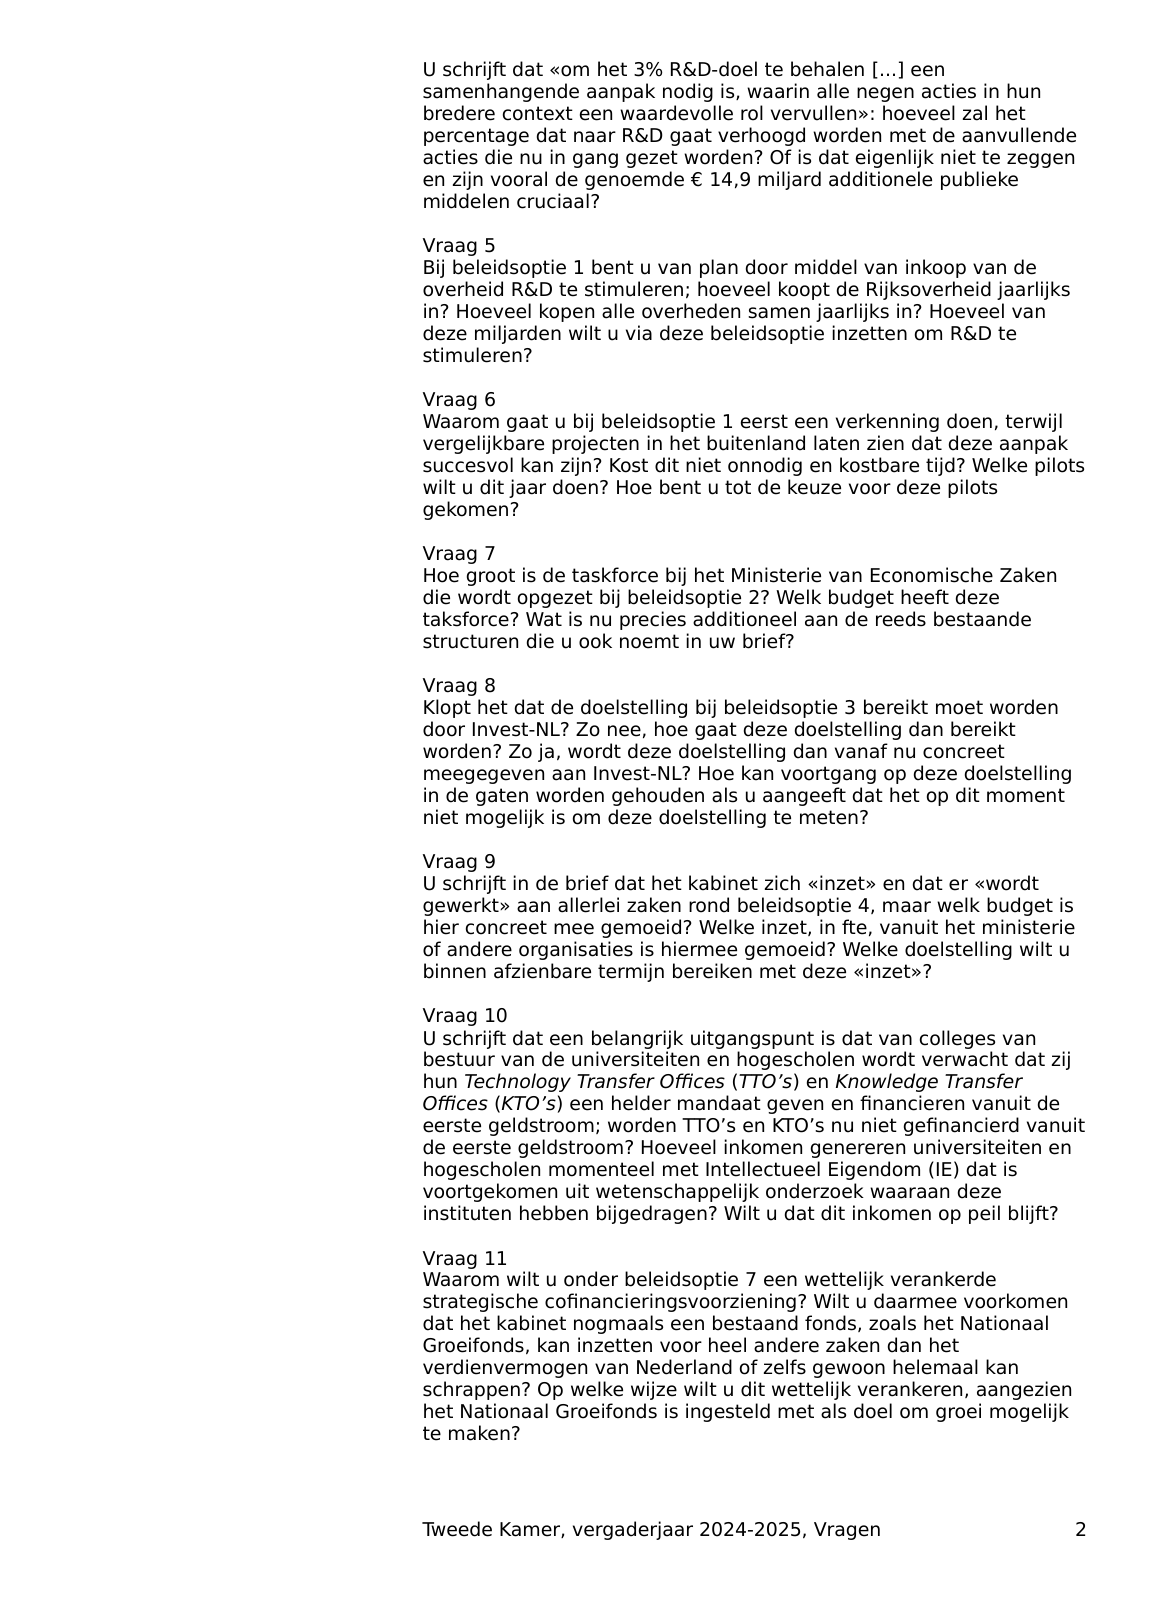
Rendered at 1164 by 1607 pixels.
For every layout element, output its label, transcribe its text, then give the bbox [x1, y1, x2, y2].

text Vraag 9 [422, 851, 1087, 873]
text Vraag 7 [422, 543, 1087, 565]
text Waarom wilt u onder beleidsoptie 7 een wettelijk verankerde strategische cofinancieringsvoorziening? Wilt u daarmee voorkomen dat het kabinet nogmaals een bestaand fonds, zoals het Nationaal Groeifonds, kan inzetten voor heel andere zaken dan het verdienvermogen van Nederland of zelfs gewoon helemaal kan schrappen? Op welke wijze wilt u dit wettelijk verankeren, aangezien het Nationaal Groeifonds is ingesteld met als doel om groei mogelijk te maken? [422, 1269, 1087, 1445]
text Waarom gaat u bij beleidsoptie 1 eerst een verkenning doen, terwijl vergelijkbare projecten in het buitenland laten zien dat deze aanpak succesvol kan zijn? Kost dit niet onnodig en kostbare tijd? Welke pilots wilt u dit jaar doen? Hoe bent u tot de keuze voor deze pilots gekomen? [422, 411, 1087, 521]
text Bij beleidsoptie 1 bent u van plan door middel van inkoop van de overheid R&D te stimuleren; hoeveel koopt de Rijksoverheid jaarlijks in? Hoeveel kopen alle overheden samen jaarlijks in? Hoeveel van deze miljarden wilt u via deze beleidsoptie inzetten om R&D te stimuleren? [422, 257, 1087, 367]
text U schrijft dat «om het 3% R&D-doel te behalen [...] een samenhangende aanpak nodig is, waarin alle negen acties in hun bredere context een waardevolle rol vervullen»: hoeveel zal het percentage dat naar R&D gaat verhoogd worden met de aanvullende acties die nu in gang gezet worden? Of is dat eigenlijk niet te zeggen en zijn vooral de genoemde € 14,9 miljard additionele publieke middelen cruciaal? [422, 59, 1087, 213]
text Klopt het dat de doelstelling bij beleidsoptie 3 bereikt moet worden door Invest-NL? Zo nee, hoe gaat deze doelstelling dan bereikt worden? Zo ja, wordt deze doelstelling dan vanaf nu concreet meegegeven aan Invest-NL? Hoe kan voortgang op deze doelstelling in de gaten worden gehouden als u aangeeft dat het op dit moment niet mogelijk is om deze doelstelling te meten? [422, 697, 1087, 829]
text U schrijft dat een belangrijk uitgangspunt is dat van colleges van bestuur van de universiteiten en hogescholen wordt verwacht dat zij hun Technology Transfer Offices (TTO’s) en Knowledge Transfer Offices (KTO’s) een helder mandaat geven en financieren vanuit de eerste geldstroom; worden TTO’s en KTO’s nu niet gefinancierd vanuit de eerste geldstroom? Hoeveel inkomen genereren universiteiten en hogescholen momenteel met Intellectueel Eigendom (IE) dat is voortgekomen uit wetenschappelijk onderzoek waaraan deze instituten hebben bijgedragen? Wilt u dat dit inkomen op peil blijft? [422, 1027, 1087, 1225]
text Vraag 11 [422, 1247, 1087, 1269]
text Vraag 5 [422, 235, 1087, 257]
text Hoe groot is de taskforce bij het Ministerie van Economische Zaken die wordt opgezet bij beleidsoptie 2? Welk budget heeft deze taksforce? Wat is nu precies additioneel aan de reeds bestaande structuren die u ook noemt in uw brief? [422, 565, 1087, 653]
text U schrijft in de brief dat het kabinet zich «inzet» en dat er «wordt gewerkt» aan allerlei zaken rond beleidsoptie 4, maar welk budget is hier concreet mee gemoeid? Welke inzet, in fte, vanuit het ministerie of andere organisaties is hiermee gemoeid? Welke doelstelling wilt u binnen afzienbare termijn bereiken met deze «inzet»? [422, 873, 1087, 983]
text Vraag 6 [422, 389, 1087, 411]
text Vraag 10 [422, 1005, 1087, 1027]
text Vraag 8 [422, 675, 1087, 697]
